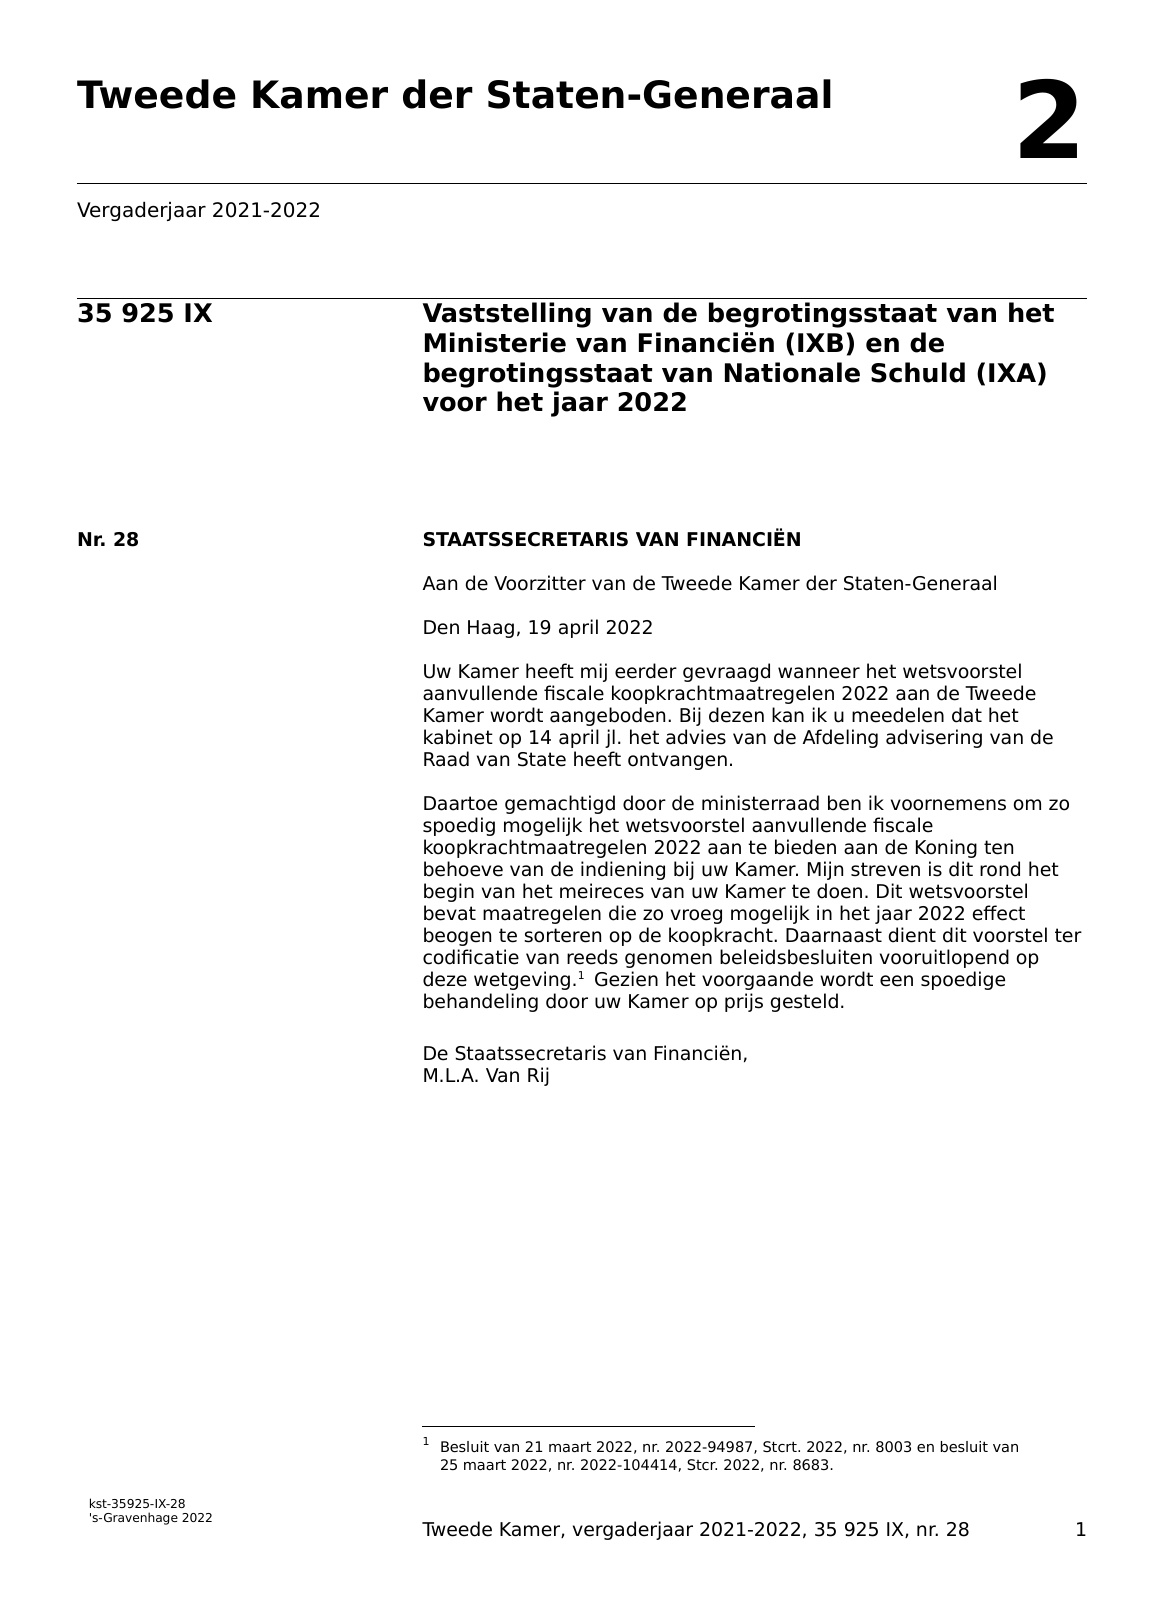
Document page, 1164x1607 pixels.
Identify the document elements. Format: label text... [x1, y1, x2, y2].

text kst-35925-IX-28 [88, 1497, 323, 1511]
text Besluit van 21 maart 2022, nr. 2022-94987, Stcrt. 2022, nr. 8003 en besluit van 25 maart 2022, nr. 2022-104414, Stcr. 2022, nr. 8683. [422, 1435, 1087, 1474]
text Aan de Voorzitter van de Tweede Kamer der Staten-Generaal [422, 573, 1087, 595]
text Den Haag, 19 april 2022 [422, 617, 1087, 639]
text 's-Gravenhage 2022 [88, 1511, 323, 1525]
text De Staatssecretaris van Financiën, M.L.A. Van Rij [422, 1043, 1087, 1087]
table_cell Vergaderjaar 2021-2022 [77, 184, 1087, 298]
text Daartoe gemachtigd door de ministerraad ben ik voornemens om zo spoedig mogelijk het wetsvoorstel aanvullende fiscale koopkrachtmaatregelen 2022 aan te bieden aan de Koning ten behoeve van de indiening bij uw Kamer. Mijn streven is dit rond het begin van het meireces van uw Kamer te doen. Dit wetsvoorstel bevat maatregelen die zo vroeg mogelijk in het jaar 2022 effect beogen te sorteren op de koopkracht. Daarnaast dient dit voorstel ter codificatie van reeds genomen beleidsbesluiten vooruitlopend op deze wetgeving. Gezien het voorgaande wordt een spoedige behandeling door uw Kamer op prijs gesteld. [422, 793, 1087, 1013]
text Uw Kamer heeft mij eerder gevraagd wanneer het wetsvoorstel aanvullende fiscale koopkrachtmaatregelen 2022 aan de Tweede Kamer wordt aangeboden. Bij dezen kan ik u meedelen dat het kabinet op 14 april jl. het advies van de Afdeling advisering van de Raad van State heeft ontvangen. [422, 661, 1087, 771]
subtitle 35 925 IX Vaststelling van de begrotingsstaat van het Ministerie van Financiën (IXB) en de begrotingsstaat van Nationale Schuld (IXA) voor het jaar 2022 [77, 299, 1087, 418]
subtitle Nr. 28 STAATSSECRETARIS VAN FINANCIËN [77, 529, 1087, 551]
table_header 2 [886, 59, 1087, 183]
table_header Tweede Kamer der Staten-Generaal [77, 59, 886, 183]
